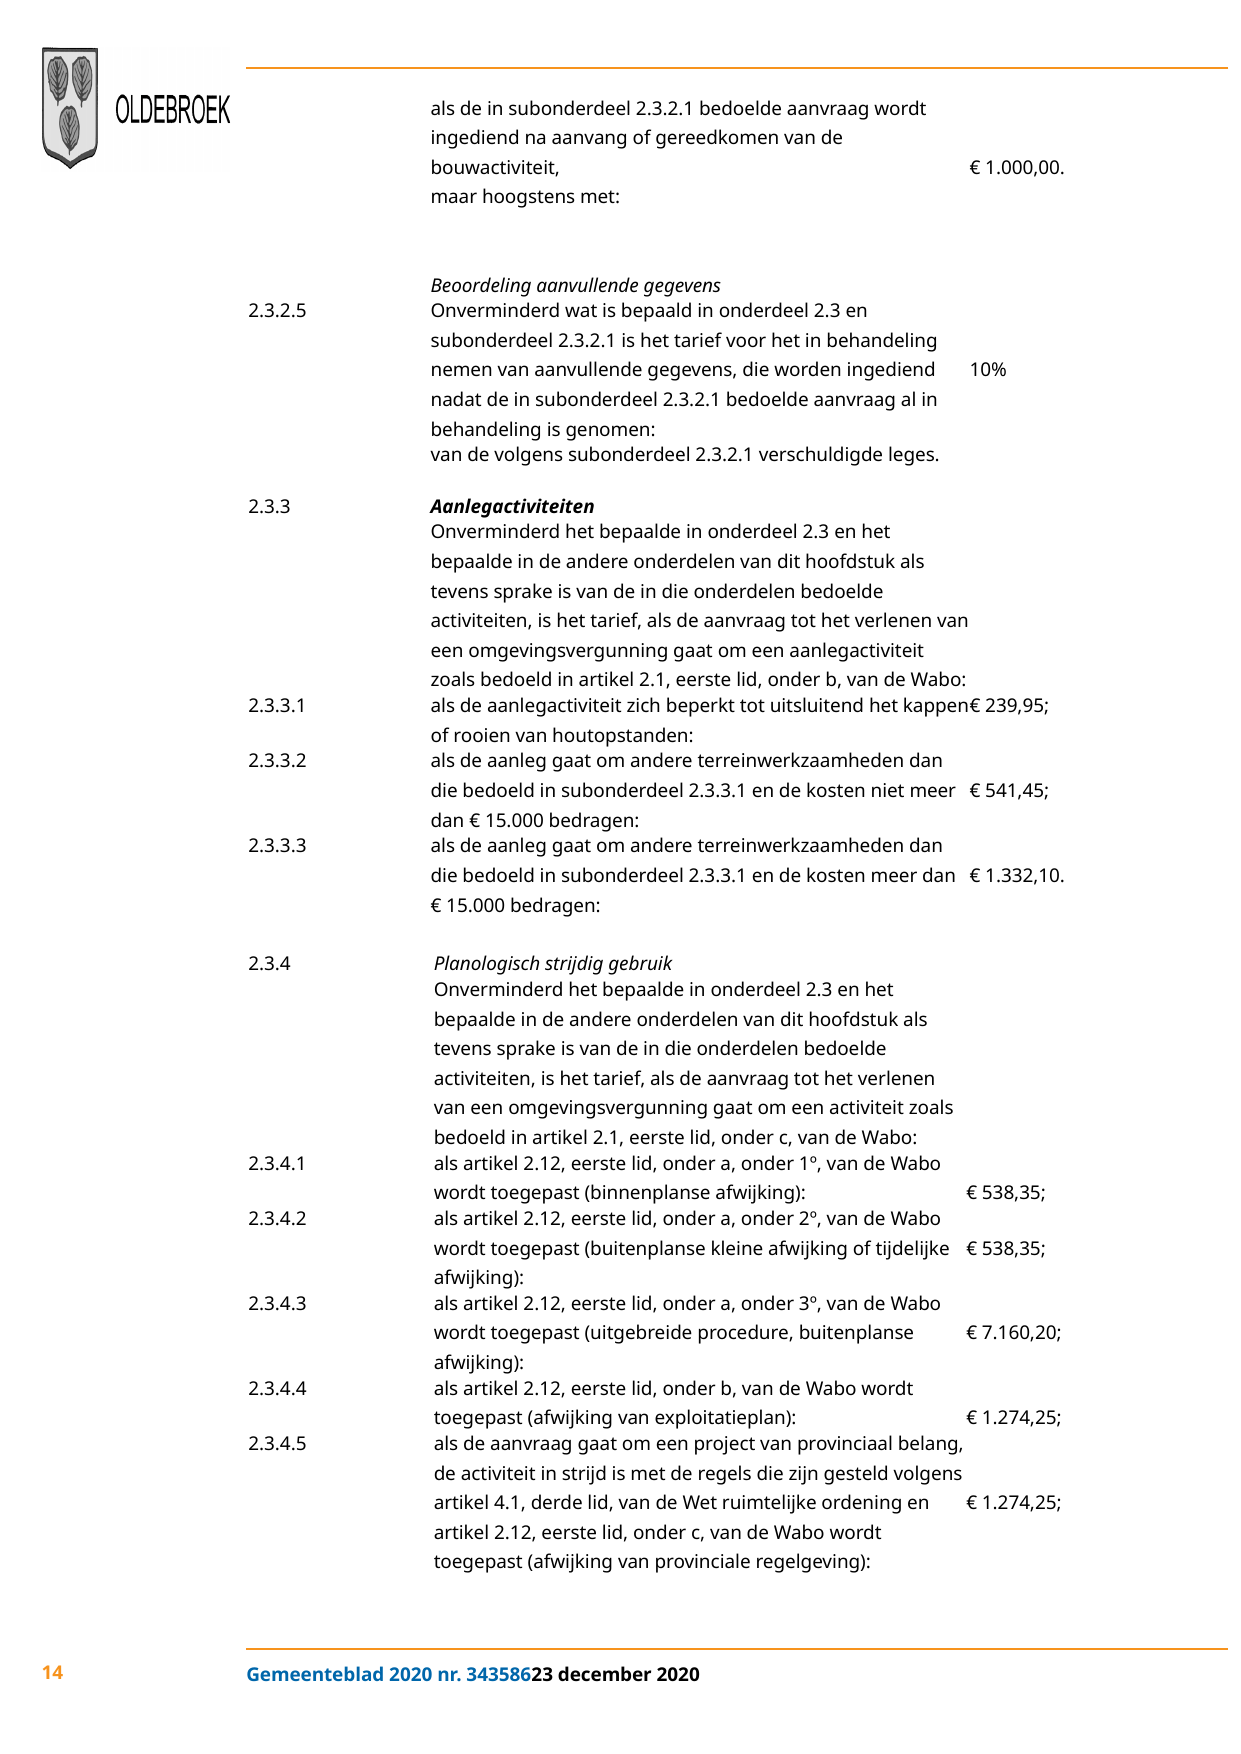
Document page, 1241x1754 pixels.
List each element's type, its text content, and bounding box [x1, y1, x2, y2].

table_cell [969, 493, 1152, 519]
table_cell als de aanleg gaat om andere terreinwerkzaamheden dan die bedoeld in subonderdeel 2.3.3.1 en de kosten meer dan € 15.000 bedragen: [430, 833, 969, 917]
table_cell 2.3.4.3 [248, 1290, 433, 1375]
table_cell Aanlegactiviteiten [430, 493, 969, 519]
table_cell € 1.274,25; [966, 1430, 1152, 1574]
table_cell € 1.000,00. [969, 95, 1152, 209]
table_cell € 1.332,10. [969, 833, 1152, 917]
table_cell [248, 442, 430, 467]
table_cell [248, 95, 430, 209]
table_cell [969, 519, 1152, 692]
table_cell [430, 467, 969, 493]
table_cell 2.3.4.1 [248, 1150, 433, 1205]
table_cell als de aanvraag gaat om een project van provinciaal belang, de activiteit in strijd is met de regels die zijn gesteld volgens artikel 4.1, derde lid, van de Wet ruimtelijke ordening en artikel 2.12, eerste lid, onder c, van de Wabo wordt toegepast (afwijking van provinciale regelgeving): [434, 1430, 966, 1574]
table_cell 2.3.4.4 [248, 1375, 433, 1430]
table_header [966, 950, 1152, 976]
table_header Planologisch strijdig gebruik [434, 950, 966, 976]
table_cell 2.3.4.5 [248, 1430, 433, 1574]
table_cell als artikel 2.12, eerste lid, onder a, onder 3º, van de Wabo wordt toegepast (uitgebreide procedure, buitenplanse afwijking): [434, 1290, 966, 1375]
table_cell Onverminderd het bepaalde in onderdeel 2.3 en het bepaalde in de andere onderdelen van dit hoofdstuk als tevens sprake is van de in die onderdelen bedoelde activiteiten, is het tarief, als de aanvraag tot het verlenen van een omgevingsvergunning gaat om een aanlegactiviteit zoals bedoeld in artikel 2.1, eerste lid, onder b, van de Wabo: [430, 519, 969, 692]
table_cell € 1.274,25; [966, 1375, 1152, 1430]
table_cell als artikel 2.12, eerste lid, onder a, onder 1º, van de Wabo wordt toegepast (binnenplanse afwijking): [434, 1150, 966, 1205]
table_cell 2.3.3.2 [248, 748, 430, 833]
table_cell van de volgens subonderdeel 2.3.2.1 verschuldigde leges. [430, 442, 969, 467]
table_cell [248, 519, 430, 692]
table_cell [248, 467, 430, 493]
table_cell als de aanlegactiviteit zich beperkt tot uitsluitend het kappen of rooien van houtopstanden: [430, 693, 969, 748]
table_cell € 538,35; [966, 1150, 1152, 1205]
table_header 2.3.4 [248, 950, 433, 976]
picture [41, 47, 231, 172]
table_cell 2.3.3 [248, 493, 430, 519]
table_cell Onverminderd het bepaalde in onderdeel 2.3 en het bepaalde in de andere onderdelen van dit hoofdstuk als tevens sprake is van de in die onderdelen bedoelde activiteiten, is het tarief, als de aanvraag tot het verlenen van een omgevingsvergunning gaat om een activiteit zoals bedoeld in artikel 2.1, eerste lid, onder c, van de Wabo: [434, 976, 966, 1150]
table_cell € 7.160,20; [966, 1290, 1152, 1375]
table_header [969, 272, 1152, 297]
table_cell € 239,95; [969, 693, 1152, 748]
table_header Beoordeling aanvullende gegevens [430, 272, 969, 297]
table_cell [248, 976, 433, 1150]
table_cell 2.3.3.1 [248, 693, 430, 748]
table_cell [969, 442, 1152, 467]
table_cell 2.3.3.3 [248, 833, 430, 917]
table_cell als de aanleg gaat om andere terreinwerkzaamheden dan die bedoeld in subonderdeel 2.3.3.1 en de kosten niet meer dan € 15.000 bedragen: [430, 748, 969, 833]
table_cell als artikel 2.12, eerste lid, onder a, onder 2º, van de Wabo wordt toegepast (buitenplanse kleine afwijking of tijdelijke afwijking): [434, 1205, 966, 1290]
table_cell Onverminderd wat is bepaald in onderdeel 2.3 en subonderdeel 2.3.2.1 is het tarief voor het in behandeling nemen van aanvullende gegevens, die worden ingediend nadat de in subonderdeel 2.3.2.1 bedoelde aanvraag al in behandeling is genomen: [430, 298, 969, 442]
table_cell [969, 467, 1152, 493]
table_cell als artikel 2.12, eerste lid, onder b, van de Wabo wordt toegepast (afwijking van exploitatieplan): [434, 1375, 966, 1430]
table_cell 10% [969, 298, 1152, 442]
table_cell € 538,35; [966, 1205, 1152, 1290]
table_cell als de in subonderdeel 2.3.2.1 bedoelde aanvraag wordt ingediend na aanvang of gereedkomen van de bouwactiviteit, maar hoogstens met: [430, 95, 969, 209]
table_cell 2.3.2.5 [248, 298, 430, 442]
table_cell [966, 976, 1152, 1150]
table_cell € 541,45; [969, 748, 1152, 833]
table_header [248, 272, 430, 297]
table_cell 2.3.4.2 [248, 1205, 433, 1290]
